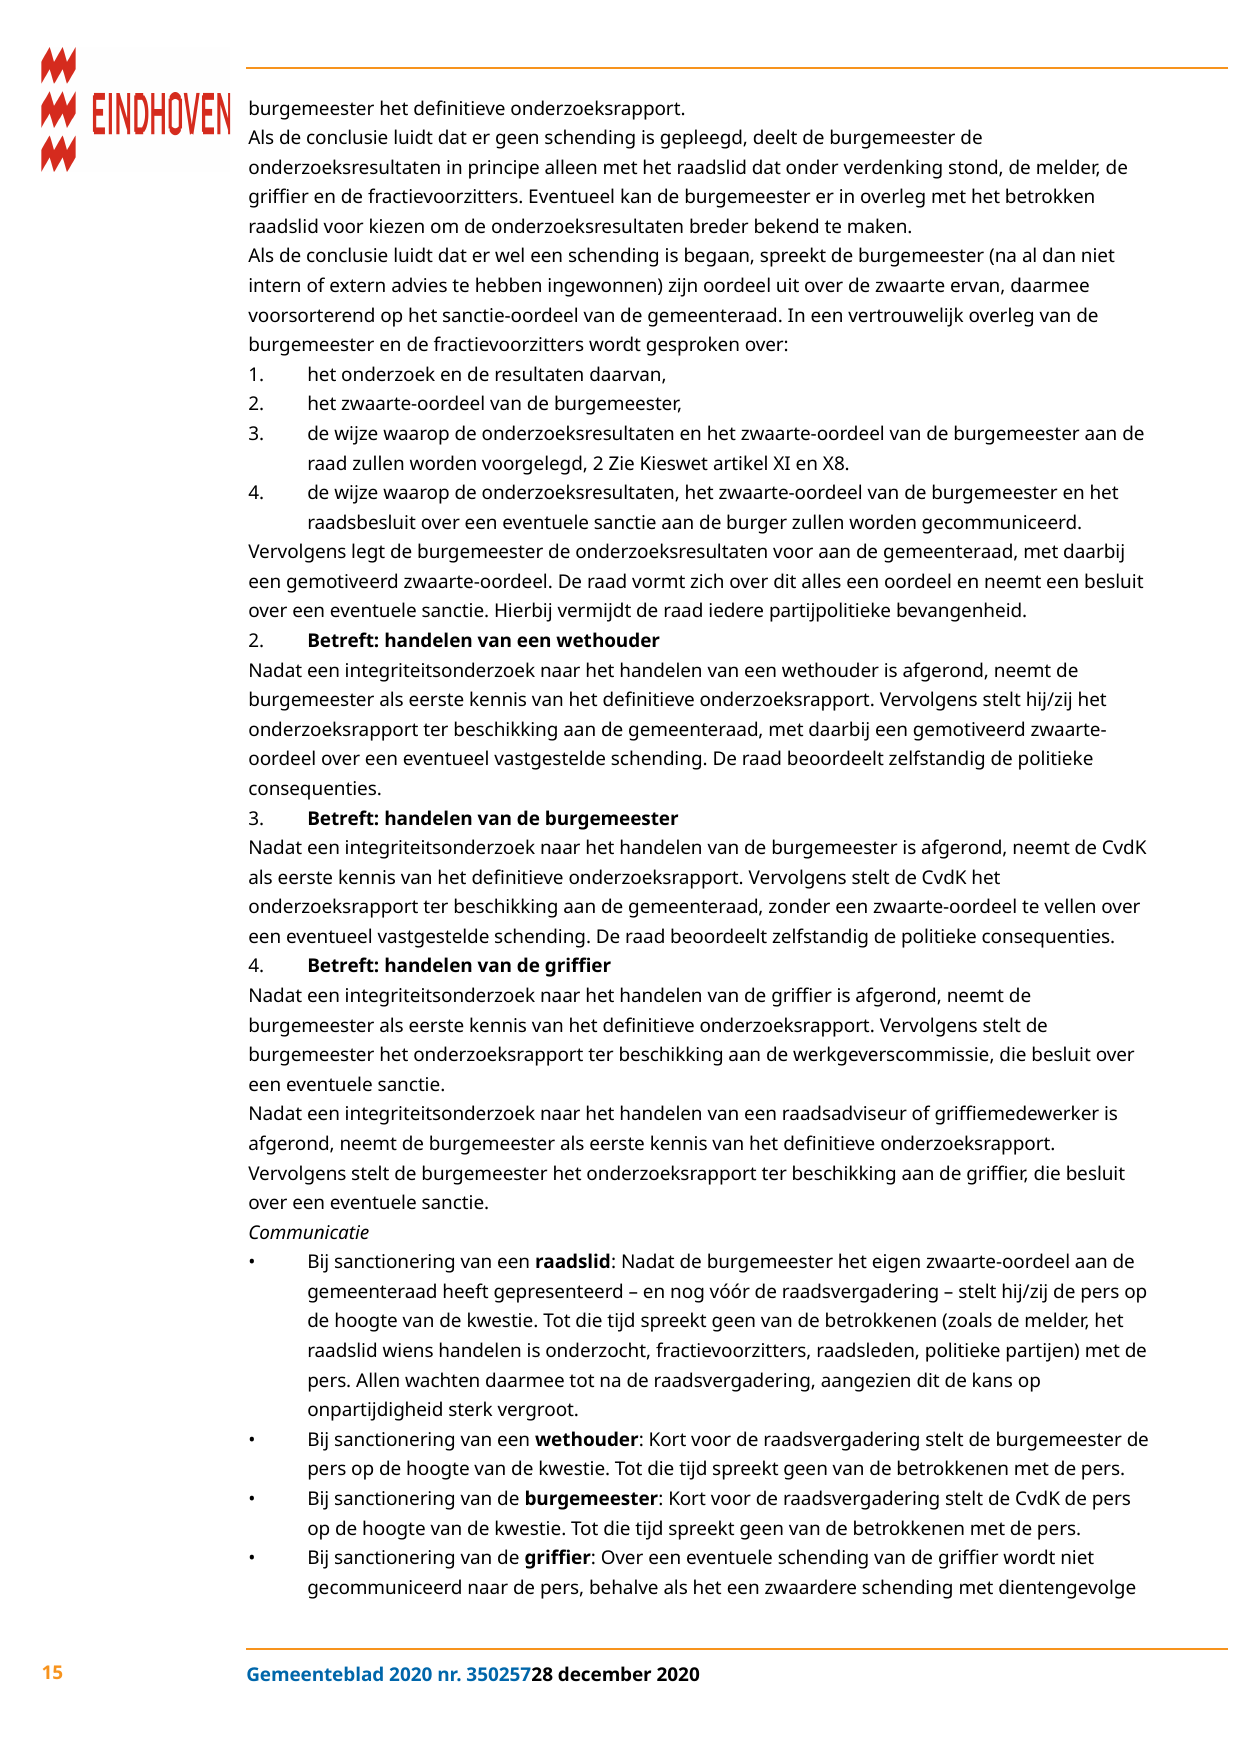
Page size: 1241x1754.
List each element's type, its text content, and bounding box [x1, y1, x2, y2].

list Bij sanctionering van de griffier: Over een eventuele schending van de griffier wordt niet gecommuniceerd naar de pers, behalve als het een zwaardere schending met dientengevolge [248, 1544, 1152, 1600]
text Nadat een integriteitsonderzoek naar het handelen van een raadsadviseur of griffiemedewerker is afgerond, neemt de burgemeester als eerste kennis van het definitieve onderzoeksrapport. Vervolgens stelt de burgemeester het onderzoeksrapport ter beschikking aan de griffier, die besluit over een eventuele sanctie. [248, 1101, 1152, 1215]
list de wijze waarop de onderzoeksresultaten en het zwaarte-oordeel van de burgemeester aan de raad zullen worden voorgelegd, 2 Zie Kieswet artikel XI en X8. [248, 420, 1152, 476]
list Bij sanctionering van een raadslid: Nadat de burgemeester het eigen zwaarte-oordeel aan de gemeenteraad heeft gepresenteerd – en nog vóór de raadsvergadering – stelt hij/zij de pers op de hoogte van de kwestie. Tot die tijd spreekt geen van de betrokkenen (zoals de melder, het raadslid wiens handelen is onderzocht, fractievoorzitters, raadsleden, politieke partijen) met de pers. Allen wachten daarmee tot na de raadsvergadering, aangezien dit de kans op onpartijdigheid sterk vergroot. [248, 1248, 1152, 1422]
list Betreft: handelen van de burgemeester [248, 805, 1152, 831]
text Nadat een integriteitsonderzoek naar het handelen van de griffier is afgerond, neemt de burgemeester als eerste kennis van het definitieve onderzoeksrapport. Vervolgens stelt de burgemeester het onderzoeksrapport ter beschikking aan de werkgeverscommissie, die besluit over een eventuele sanctie. [248, 982, 1152, 1097]
list het onderzoek en de resultaten daarvan, [248, 361, 1152, 387]
list het zwaarte-oordeel van de burgemeester, [248, 391, 1152, 416]
list Betreft: handelen van een wethouder [248, 627, 1152, 653]
text Nadat een integriteitsonderzoek naar het handelen van de burgemeester is afgerond, neemt de CvdK als eerste kennis van het definitieve onderzoeksrapport. Vervolgens stelt de CvdK het onderzoeksrapport ter beschikking aan de gemeenteraad, zonder een zwaarte-oordeel te vellen over een eventueel vastgestelde schending. De raad beoordeelt zelfstandig de politieke consequenties. [248, 834, 1152, 949]
list Bij sanctionering van de burgemeester: Kort voor de raadsvergadering stelt de CvdK de pers op de hoogte van de kwestie. Tot die tijd spreekt geen van de betrokkenen met de pers. [248, 1485, 1152, 1541]
text Communicatie [248, 1219, 1152, 1245]
text Als de conclusie luidt dat er wel een schending is begaan, spreekt de burgemeester (na al dan niet intern of extern advies te hebben ingewonnen) zijn oordeel uit over de zwaarte ervan, daarmee voorsorterend op het sanctie-oordeel van de gemeenteraad. In een vertrouwelijk overleg van de burgemeester en de fractievoorzitters wordt gesproken over: [248, 243, 1152, 357]
list Betreft: handelen van de griffier [248, 953, 1152, 978]
text Nadat een integriteitsonderzoek naar het handelen van een wethouder is afgerond, neemt de burgemeester als eerste kennis van het definitieve onderzoeksrapport. Vervolgens stelt hij/zij het onderzoeksrapport ter beschikking aan de gemeenteraad, met daarbij een gemotiveerd zwaarte-oordeel over een eventueel vastgestelde schending. De raad beoordeelt zelfstandig de politieke consequenties. [248, 657, 1152, 801]
text burgemeester het definitieve onderzoeksrapport. [248, 95, 1152, 121]
text Als de conclusie luidt dat er geen schending is gepleegd, deelt de burgemeester de onderzoeksresultaten in principe alleen met het raadslid dat onder verdenking stond, de melder, de griffier en de fractievoorzitters. Eventueel kan de burgemeester er in overleg met het betrokken raadslid voor kiezen om de onderzoeksresultaten breder bekend te maken. [248, 124, 1152, 239]
picture [41, 47, 231, 172]
list de wijze waarop de onderzoeksresultaten, het zwaarte-oordeel van de burgemeester en het raadsbesluit over een eventuele sanctie aan de burger zullen worden gecommuniceerd. [248, 479, 1152, 535]
text Vervolgens legt de burgemeester de onderzoeksresultaten voor aan de gemeenteraad, met daarbij een gemotiveerd zwaarte-oordeel. De raad vormt zich over dit alles een oordeel en neemt een besluit over een eventuele sanctie. Hierbij vermijdt de raad iedere partijpolitieke bevangenheid. [248, 538, 1152, 623]
list Bij sanctionering van een wethouder: Kort voor de raadsvergadering stelt de burgemeester de pers op de hoogte van de kwestie. Tot die tijd spreekt geen van de betrokkenen met de pers. [248, 1426, 1152, 1481]
